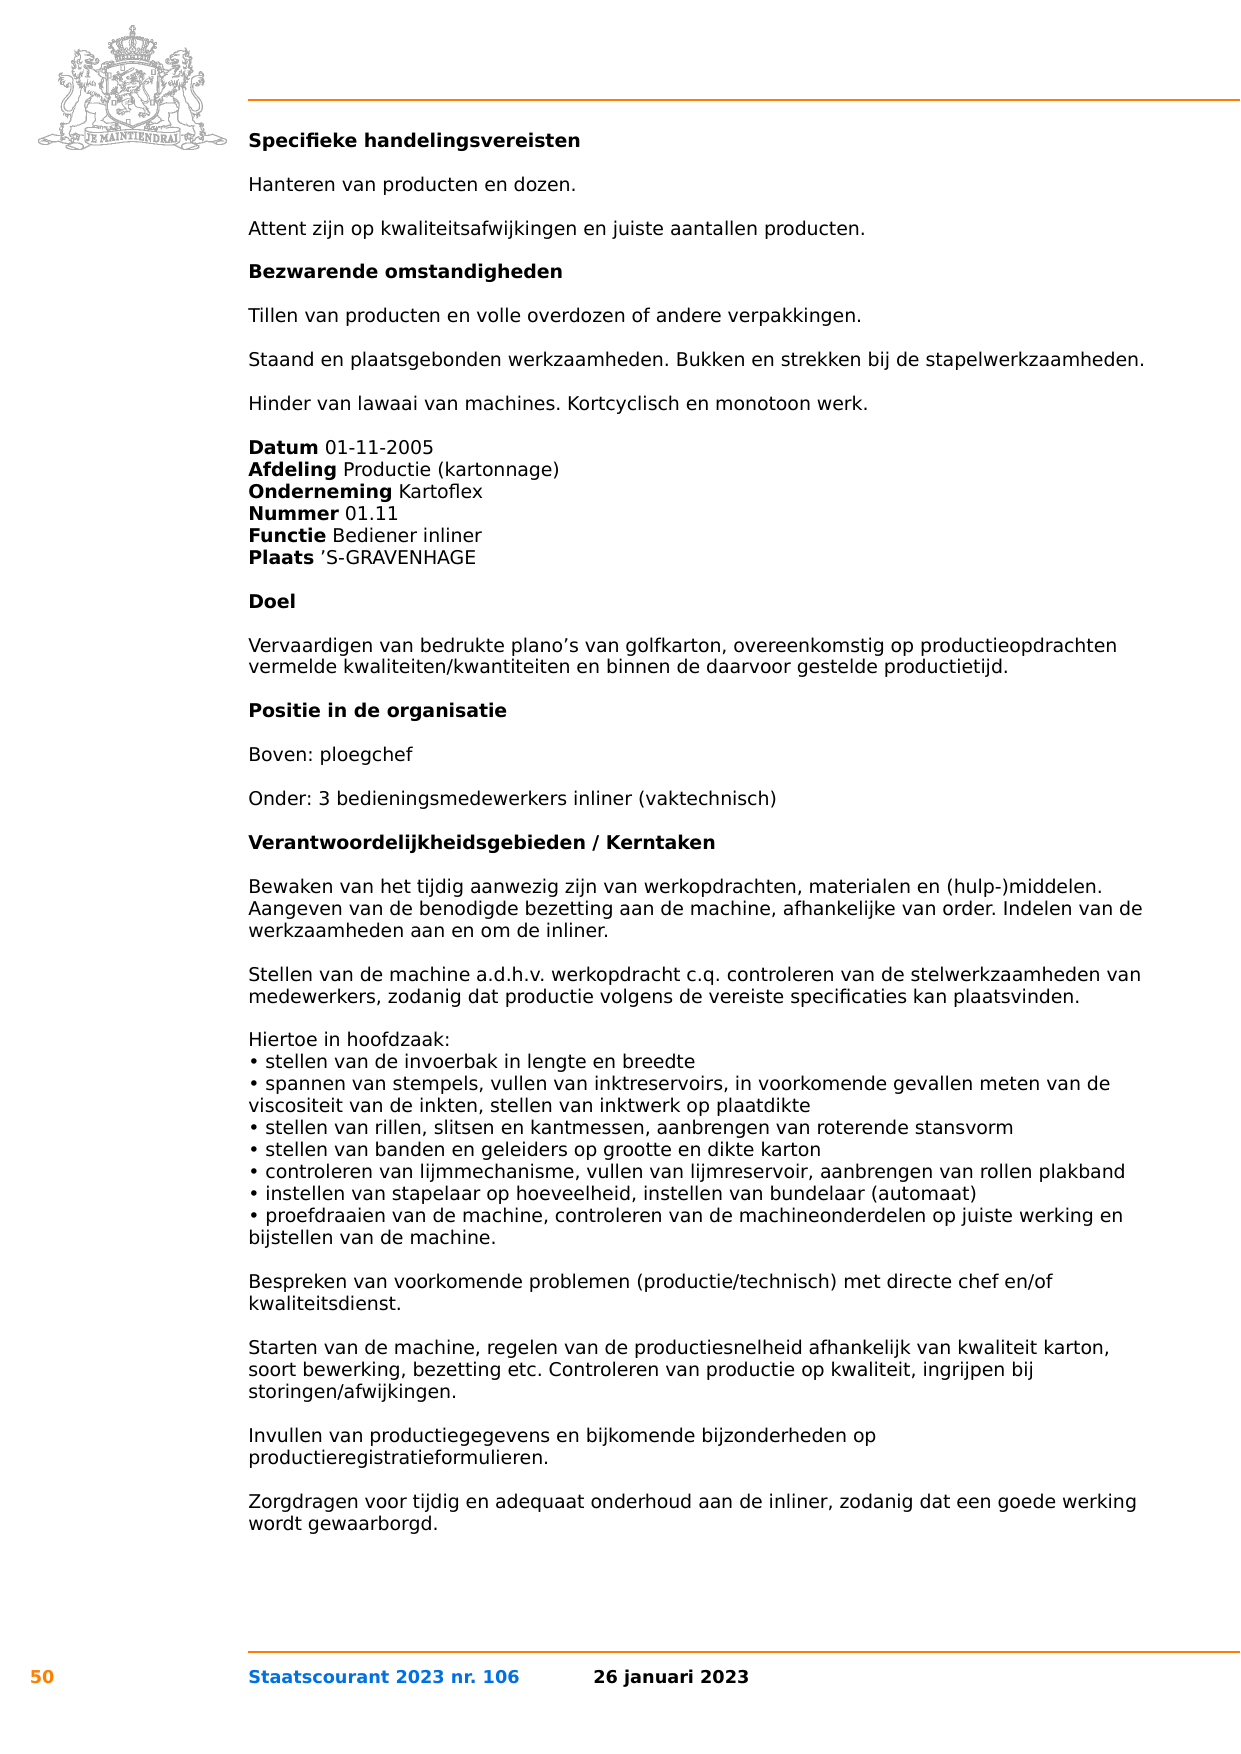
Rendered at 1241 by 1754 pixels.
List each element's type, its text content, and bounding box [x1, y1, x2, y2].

text Stellen van de machine a.d.h.v. werkopdracht c.q. controleren van de stelwerkzaamheden van medewerkers, zodanig dat productie volgens de vereiste specificaties kan plaatsvinden. [248, 963, 1163, 1007]
text Onder: 3 bedieningsmedewerkers inliner (vaktechnisch) [248, 788, 1163, 810]
subtitle Positie in de organisatie [248, 700, 1163, 722]
subtitle Verantwoordelijkheidsgebieden / Kerntaken [248, 832, 1163, 854]
text Tillen van producten en volle overdozen of andere verpakkingen. [248, 305, 1163, 327]
text • controleren van lijmmechanisme, vullen van lijmreservoir, aanbrengen van rollen plakband [248, 1161, 1163, 1183]
text • spannen van stempels, vullen van inktreservoirs, in voorkomende gevallen meten van de viscositeit van de inkten, stellen van inktwerk op plaatdikte [248, 1073, 1163, 1117]
text • stellen van rillen, slitsen en kantmessen, aanbrengen van roterende stansvorm [248, 1117, 1163, 1139]
subtitle Doel [248, 591, 1163, 613]
text Functie Bediener inliner [248, 525, 1163, 547]
text • instellen van stapelaar op hoeveelheid, instellen van bundelaar (automaat) [248, 1183, 1163, 1205]
subtitle Bezwarende omstandigheden [248, 261, 1163, 283]
text Bewaken van het tijdig aanwezig zijn van werkopdrachten, materialen en (hulp-)middelen. Aangeven van de benodigde bezetting aan de machine, afhankelijke van order. Indelen van de werkzaamheden aan en om de inliner. [248, 876, 1163, 942]
text Vervaardigen van bedrukte plano’s van golfkarton, overeenkomstig op productieopdrachten vermelde kwaliteiten/kwantiteiten en binnen de daarvoor gestelde productietijd. [248, 634, 1163, 678]
text • stellen van banden en geleiders op grootte en dikte karton [248, 1139, 1163, 1161]
text • stellen van de invoerbak in lengte en breedte [248, 1051, 1163, 1073]
text Hanteren van producten en dozen. [248, 174, 1163, 196]
text Hiertoe in hoofdzaak: [248, 1029, 1163, 1051]
picture [38, 25, 227, 150]
text Nummer 01.11 [248, 503, 1163, 525]
text Plaats ’S-GRAVENHAGE [248, 547, 1163, 569]
text Boven: ploegchef [248, 744, 1163, 766]
text Staand en plaatsgebonden werkzaamheden. Bukken en strekken bij de stapelwerkzaamheden. [248, 349, 1163, 371]
text Bespreken van voorkomende problemen (productie/technisch) met directe chef en/of kwaliteitsdienst. [248, 1271, 1163, 1315]
text Onderneming Kartoflex [248, 481, 1163, 503]
text Starten van de machine, regelen van de productiesnelheid afhankelijk van kwaliteit karton, soort bewerking, bezetting etc. Controleren van productie op kwaliteit, ingrijpen bij storingen/afwijkingen. [248, 1337, 1163, 1403]
text Invullen van productiegegevens en bijkomende bijzonderheden op productieregistratieformulieren. [248, 1425, 1163, 1469]
text Hinder van lawaai van machines. Kortcyclisch en monotoon werk. [248, 393, 1163, 415]
text Datum 01-11-2005 [248, 437, 1163, 459]
subtitle Specifieke handelingsvereisten [248, 130, 1163, 152]
text Afdeling Productie (kartonnage) [248, 459, 1163, 481]
text Attent zijn op kwaliteitsafwijkingen en juiste aantallen producten. [248, 218, 1163, 239]
text • proefdraaien van de machine, controleren van de machineonderdelen op juiste werking en bijstellen van de machine. [248, 1205, 1163, 1249]
text Zorgdragen voor tijdig en adequaat onderhoud aan de inliner, zodanig dat een goede werking wordt gewaarborgd. [248, 1491, 1163, 1534]
